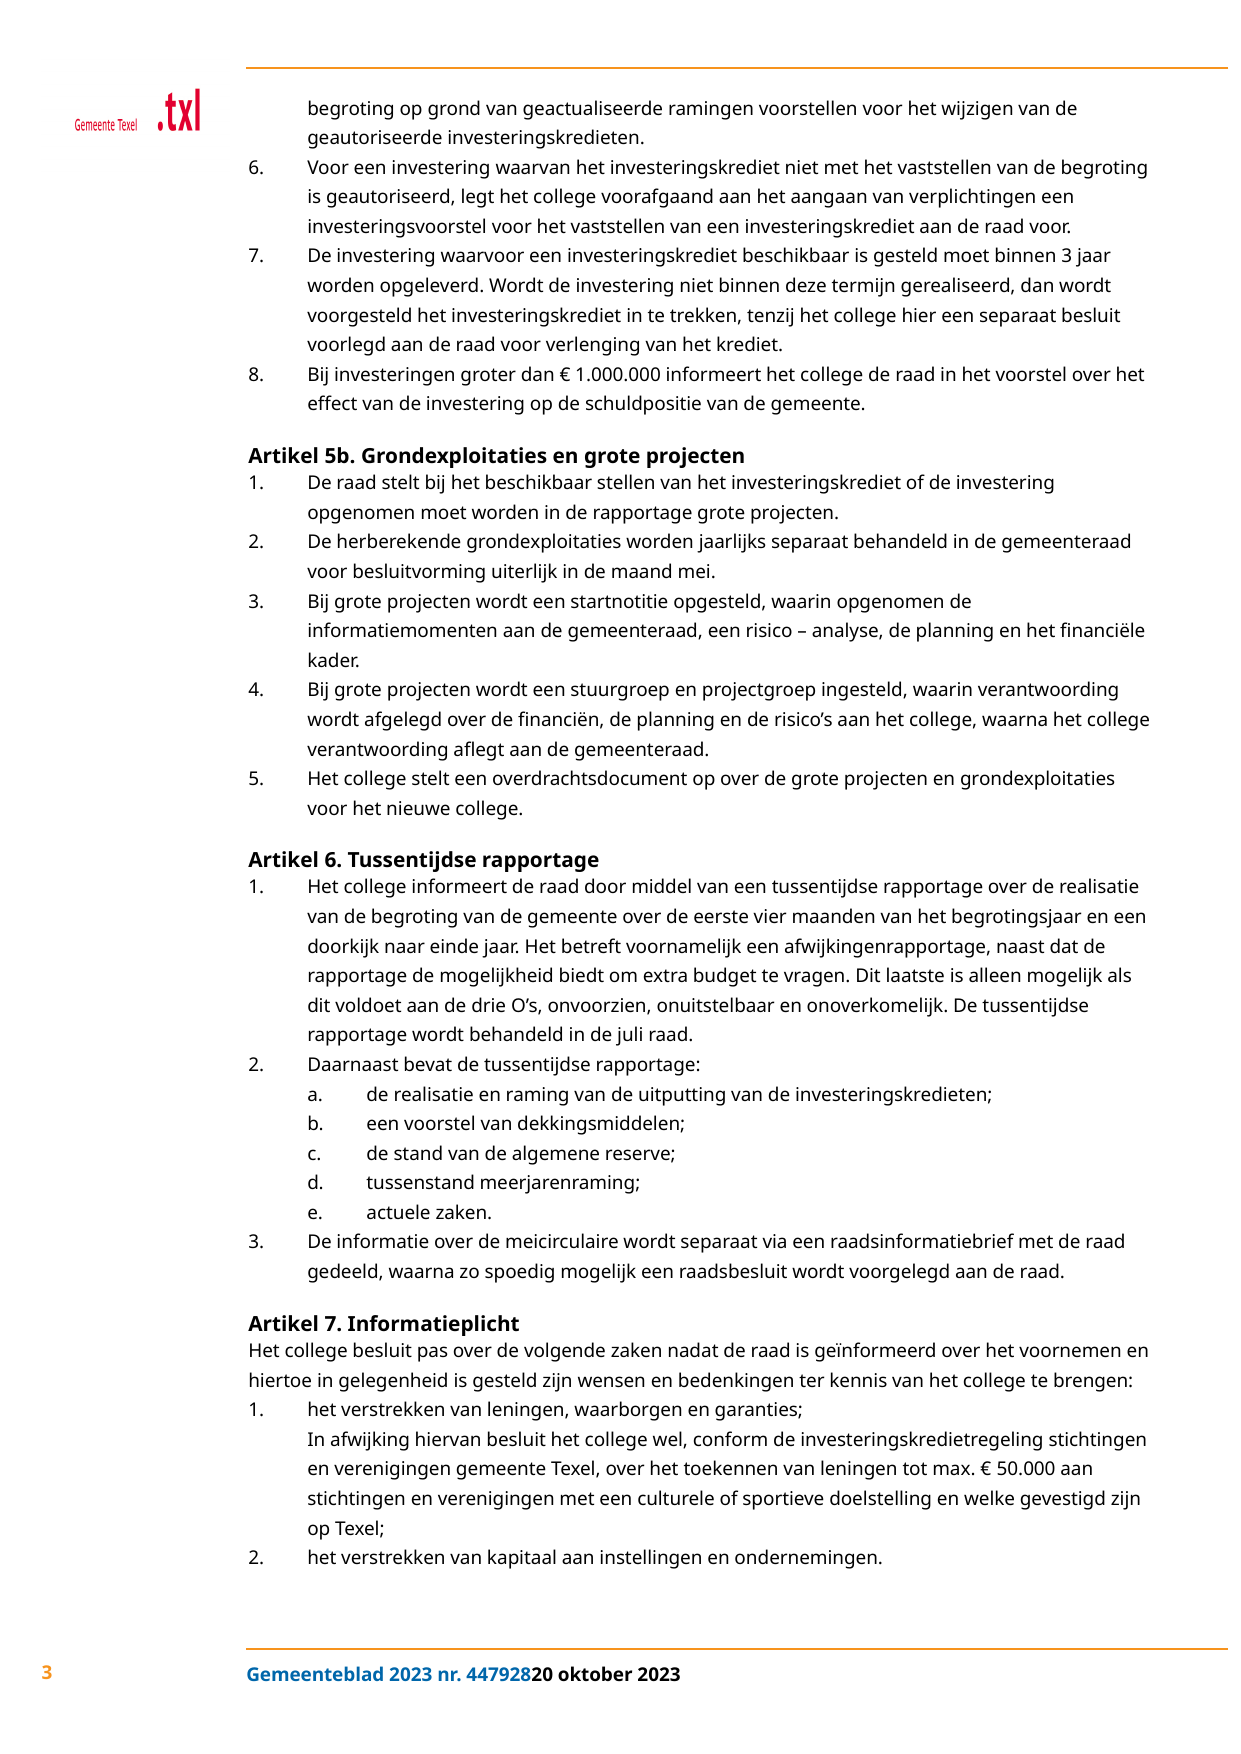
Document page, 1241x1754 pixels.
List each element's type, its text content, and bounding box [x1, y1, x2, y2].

text Artikel 6. Tussentijdse rapportage [248, 845, 1152, 874]
text Artikel 5b. Grondexploitaties en grote projecten [248, 441, 1152, 469]
list Het college stelt een overdrachtsdocument op over de grote projecten en grondexploitaties voor het nieuwe college. [248, 765, 1152, 821]
list Bij grote projecten wordt een stuurgroep en projectgroep ingesteld, waarin verantwoording wordt afgelegd over de financiën, de planning en de risico’s aan het college, waarna het college verantwoording aflegt aan de gemeenteraad. [248, 677, 1152, 761]
list begroting op grond van geactualiseerde ramingen voorstellen voor het wijzigen van de geautoriseerde investeringskredieten. [248, 95, 1152, 150]
list Bij investeringen groter dan € 1.000.000 informeert het college de raad in het voorstel over het effect van de investering op de schuldpositie van de gemeente. [248, 361, 1152, 416]
list tussenstand meerjarenraming; [307, 1169, 1152, 1195]
list Daarnaast bevat de tussentijdse rapportage: [248, 1051, 1152, 1077]
text Artikel 7. Informatieplicht [248, 1309, 1152, 1337]
list Voor een investering waarvan het investeringskrediet niet met het vaststellen van de begroting is geautoriseerd, legt het college voorafgaand aan het aangaan van verplichtingen een investeringsvoorstel voor het vaststellen van een investeringskrediet aan de raad voor. [248, 154, 1152, 239]
list De herberekende grondexploitaties worden jaarlijks separaat behandeld in de gemeenteraad voor besluitvorming uiterlijk in de maand mei. [248, 529, 1152, 584]
list actuele zaken. [307, 1199, 1152, 1225]
list De informatie over de meicirculaire wordt separaat via een raadsinformatiebrief met de raad gedeeld, waarna zo spoedig mogelijk een raadsbesluit wordt voorgelegd aan de raad. [248, 1229, 1152, 1284]
list Bij grote projecten wordt een startnotitie opgesteld, waarin opgenomen de informatiemomenten aan de gemeenteraad, een risico – analyse, de planning en het financiële kader. [248, 588, 1152, 673]
text Het college besluit pas over de volgende zaken nadat de raad is geïnformeerd over het voornemen en hiertoe in gelegenheid is gesteld zijn wensen en bedenkingen ter kennis van het college te brengen: [248, 1337, 1152, 1392]
list een voorstel van dekkingsmiddelen; [307, 1110, 1152, 1136]
list de stand van de algemene reserve; [307, 1140, 1152, 1166]
list de realisatie en raming van de uitputting van de investeringskredieten; [307, 1081, 1152, 1107]
list De investering waarvoor een investeringskrediet beschikbaar is gesteld moet binnen 3 jaar worden opgeleverd. Wordt de investering niet binnen deze termijn gerealiseerd, dan wordt voorgesteld het investeringskrediet in te trekken, tenzij het college hier een separaat besluit voorlegd aan de raad voor verlenging van het krediet. [248, 243, 1152, 357]
list Het college informeert de raad door middel van een tussentijdse rapportage over de realisatie van de begroting van de gemeente over de eerste vier maanden van het begrotingsjaar en een doorkijk naar einde jaar. Het betreft voornamelijk een afwijkingenrapportage, naast dat de rapportage de mogelijkheid biedt om extra budget te vragen. Dit laatste is alleen mogelijk als dit voldoet aan de drie O’s, onvoorzien, onuitstelbaar en onoverkomelijk. De tussentijdse rapportage wordt behandeld in de juli raad. [248, 874, 1152, 1047]
list In afwijking hiervan besluit het college wel, conform de investeringskredietregeling stichtingen en verenigingen gemeente Texel, over het toekennen van leningen tot max. € 50.000 aan stichtingen en verenigingen met een culturele of sportieve doelstelling en welke gevestigd zijn op Texel; [248, 1426, 1152, 1540]
list het verstrekken van kapitaal aan instellingen en ondernemingen. [248, 1544, 1152, 1570]
list De raad stelt bij het beschikbaar stellen van het investeringskrediet of de investering opgenomen moet worden in de rapportage grote projecten. [248, 469, 1152, 525]
picture [41, 47, 231, 172]
list het verstrekken van leningen, waarborgen en garanties; [248, 1396, 1152, 1422]
